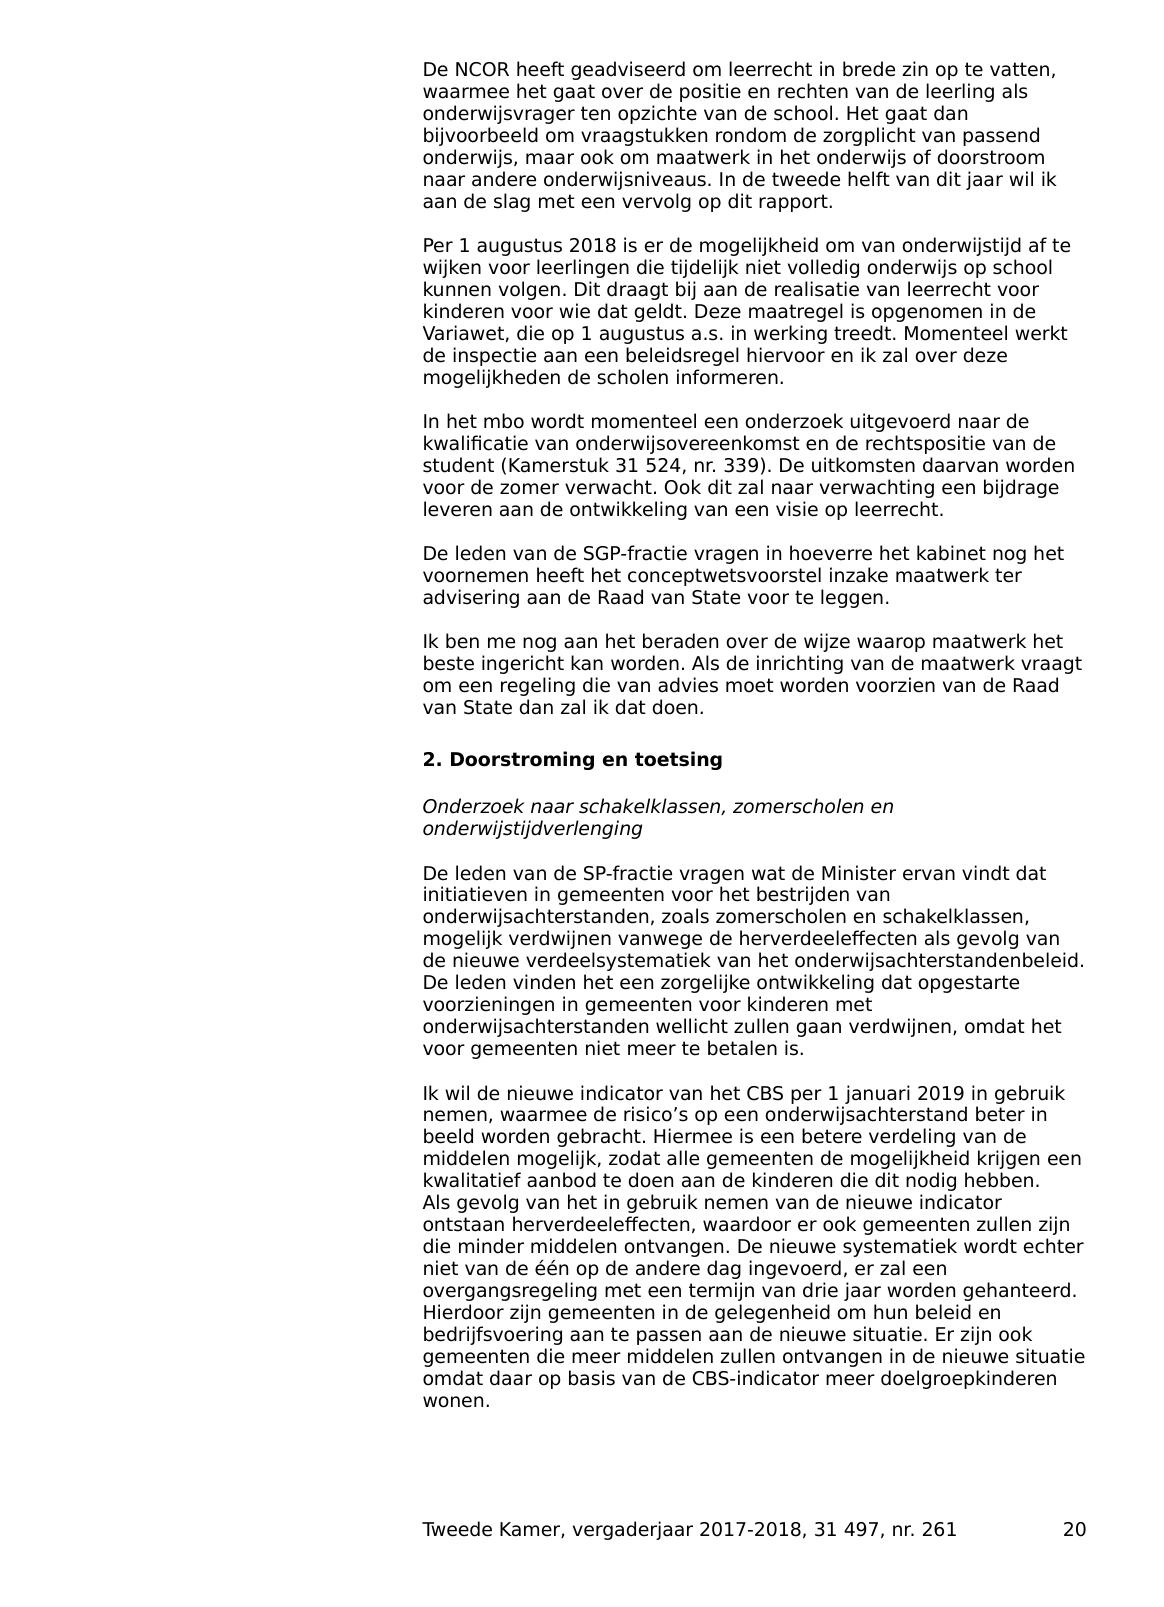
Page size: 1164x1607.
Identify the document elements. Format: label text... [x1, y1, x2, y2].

text Als gevolg van het in gebruik nemen van de nieuwe indicator ontstaan herverdeeleffecten, waardoor er ook gemeenten zullen zijn die minder middelen ontvangen. De nieuwe systematiek wordt echter niet van de één op de andere dag ingevoerd, er zal een overgangsregeling met een termijn van drie jaar worden gehanteerd. Hierdoor zijn gemeenten in de gelegenheid om hun beleid en bedrijfsvoering aan te passen aan de nieuwe situatie. Er zijn ook gemeenten die meer middelen zullen ontvangen in de nieuwe situatie omdat daar op basis van de CBS-indicator meer doelgroepkinderen wonen. [422, 1192, 1087, 1412]
text De leden van de SGP-fractie vragen in hoeverre het kabinet nog het voornemen heeft het conceptwetsvoorstel inzake maatwerk ter advisering aan de Raad van State voor te leggen. [422, 543, 1087, 609]
text Ik wil de nieuwe indicator van het CBS per 1 januari 2019 in gebruik nemen, waarmee de risico’s op een onderwijsachterstand beter in beeld worden gebracht. Hiermee is een betere verdeling van de middelen mogelijk, zodat alle gemeenten de mogelijkheid krijgen een kwalitatief aanbod te doen aan de kinderen die dit nodig hebben. [422, 1082, 1087, 1192]
text De NCOR heeft geadviseerd om leerrecht in brede zin op te vatten, waarmee het gaat over de positie en rechten van de leerling als onderwijsvrager ten opzichte van de school. Het gaat dan bijvoorbeeld om vraagstukken rondom de zorgplicht van passend onderwijs, maar ook om maatwerk in het onderwijs of doorstroom naar andere onderwijsniveaus. In de tweede helft van dit jaar wil ik aan de slag met een vervolg op dit rapport. [422, 59, 1087, 213]
subtitle 2. Doorstroming en toetsing [422, 749, 1087, 771]
text Per 1 augustus 2018 is er de mogelijkheid om van onderwijstijd af te wijken voor leerlingen die tijdelijk niet volledig onderwijs op school kunnen volgen. Dit draagt bij aan de realisatie van leerrecht voor kinderen voor wie dat geldt. Deze maatregel is opgenomen in de Variawet, die op 1 augustus a.s. in werking treedt. Momenteel werkt de inspectie aan een beleidsregel hiervoor en ik zal over deze mogelijkheden de scholen informeren. [422, 235, 1087, 389]
text In het mbo wordt momenteel een onderzoek uitgevoerd naar de kwalificatie van onderwijsovereenkomst en de rechtspositie van de student (Kamerstuk 31 524, nr. 339). De uitkomsten daarvan worden voor de zomer verwacht. Ook dit zal naar verwachting een bijdrage leveren aan de ontwikkeling van een visie op leerrecht. [422, 411, 1087, 521]
subtitle Onderzoek naar schakelklassen, zomerscholen en onderwijstijdverlenging [422, 796, 1087, 840]
text Ik ben me nog aan het beraden over de wijze waarop maatwerk het beste ingericht kan worden. Als de inrichting van de maatwerk vraagt om een regeling die van advies moet worden voorzien van de Raad van State dan zal ik dat doen. [422, 631, 1087, 719]
text De leden van de SP-fractie vragen wat de Minister ervan vindt dat initiatieven in gemeenten voor het bestrijden van onderwijsachterstanden, zoals zomerscholen en schakelklassen, mogelijk verdwijnen vanwege de herverdeeleffecten als gevolg van de nieuwe verdeelsystematiek van het onderwijsachterstandenbeleid. De leden vinden het een zorgelijke ontwikkeling dat opgestarte voorzieningen in gemeenten voor kinderen met onderwijsachterstanden wellicht zullen gaan verdwijnen, omdat het voor gemeenten niet meer te betalen is. [422, 862, 1087, 1060]
